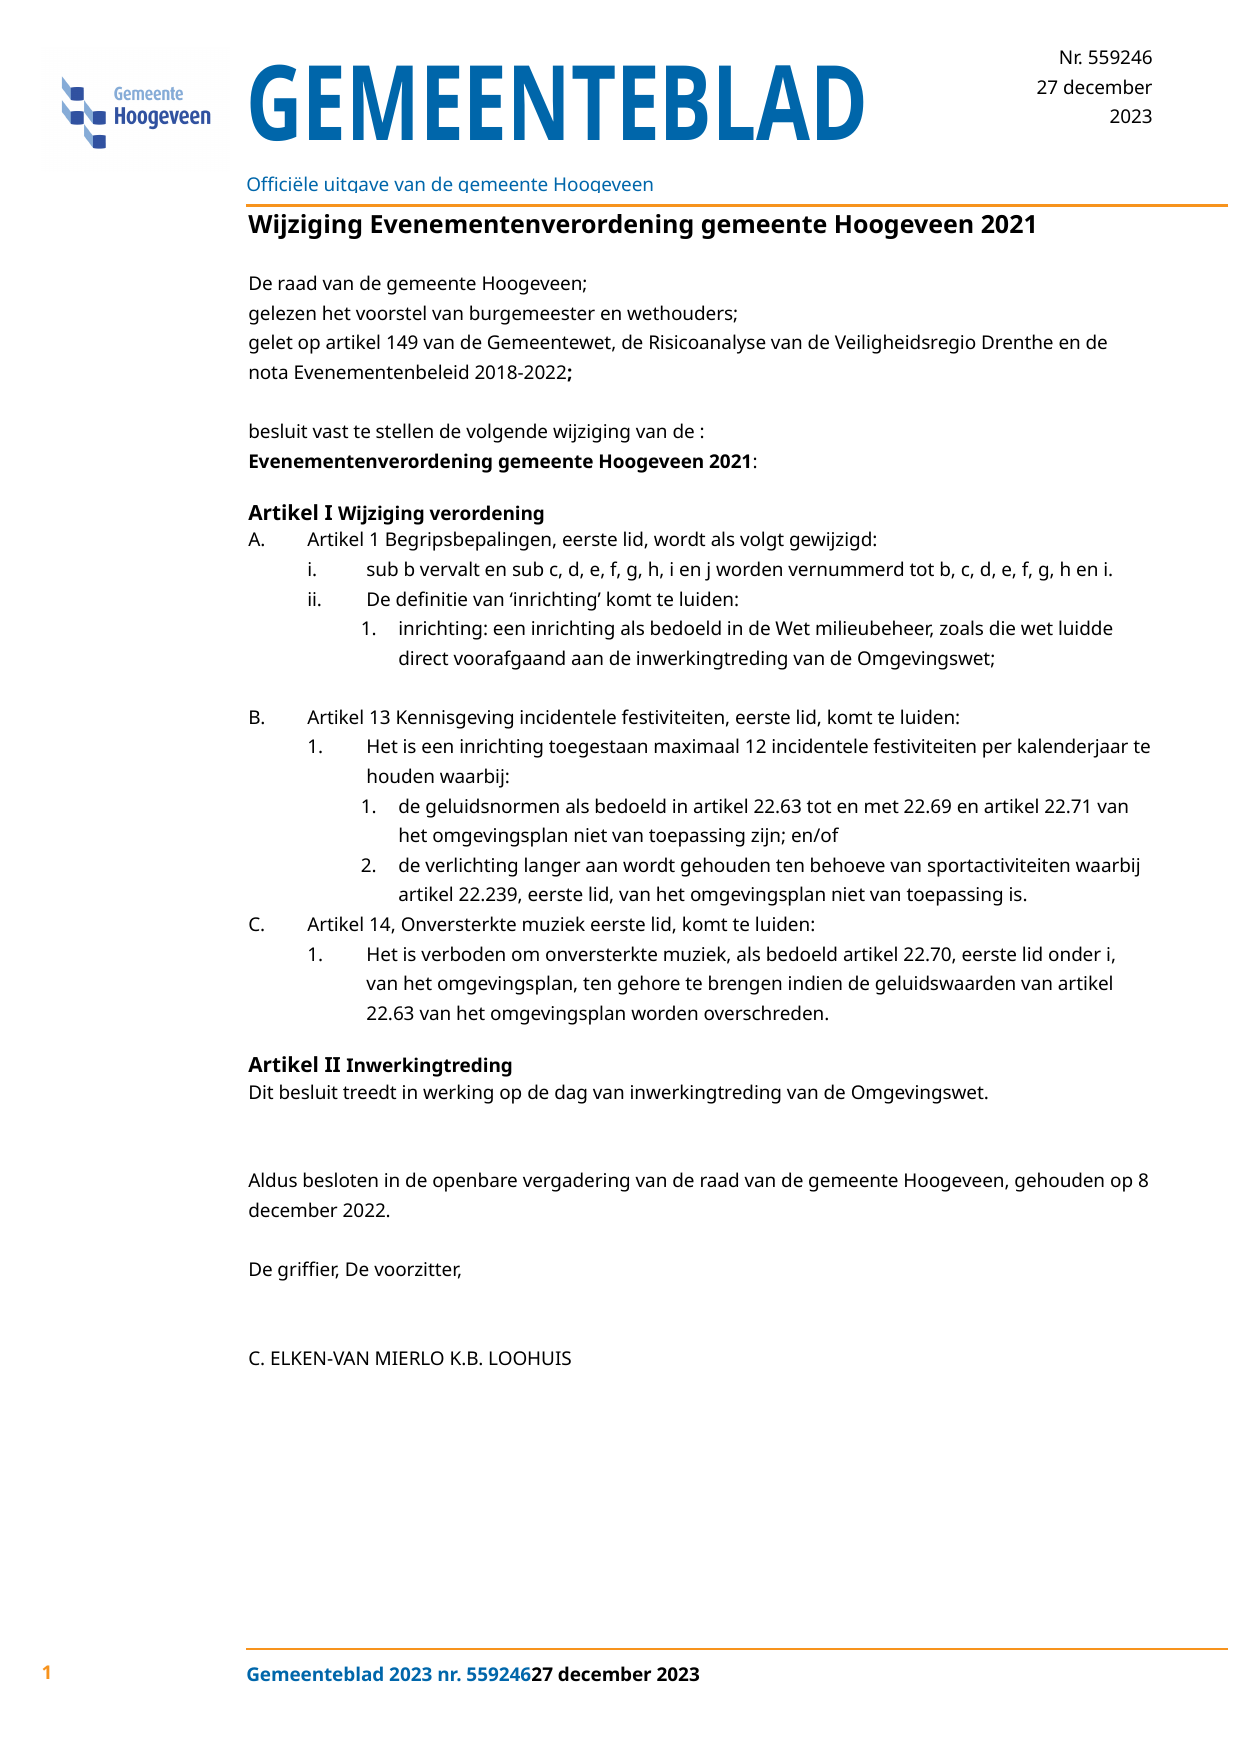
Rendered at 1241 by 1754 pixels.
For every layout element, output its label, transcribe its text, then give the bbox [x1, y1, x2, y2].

text Wijziging Evenementenverordening gemeente Hoogeveen 2021 [248, 207, 1152, 241]
text C. ELKEN-VAN MIERLO K.B. LOOHUIS [248, 1345, 1152, 1371]
list De definitie van ‘inrichting’ komt te luiden: [307, 586, 1152, 612]
picture [41, 47, 231, 172]
list Artikel 1 Begripsbepalingen, eerste lid, wordt als volgt gewijzigd: [248, 527, 1152, 552]
list inrichting: een inrichting als bedoeld in de Wet milieubeheer, zoals die wet luidde direct voorafgaand aan de inwerkingtreding van de Omgevingswet; [361, 615, 1152, 671]
text De griffier, De voorzitter, [248, 1256, 1152, 1282]
text De raad van de gemeente Hoogeveen; [248, 270, 1152, 296]
text Evenementenverordening gemeente Hoogeveen 2021: [248, 448, 1152, 473]
list Het is verboden om onversterkte muziek, als bedoeld artikel 22.70, eerste lid onder i, van het omgevingsplan, ten gehore te brengen indien de geluidswaarden van artikel 22.63 van het omgevingsplan worden overschreden. [307, 941, 1152, 1026]
text Aldus besloten in de openbare vergadering van de raad van de gemeente Hoogeveen, gehouden op 8 december 2022. [248, 1168, 1152, 1223]
text besluit vast te stellen de volgende wijziging van de : [248, 418, 1152, 444]
list de geluidsnormen als bedoeld in artikel 22.63 tot en met 22.69 en artikel 22.71 van het omgevingsplan niet van toepassing zijn; en/of [361, 793, 1152, 848]
list Artikel 13 Kennisgeving incidentele festiviteiten, eerste lid, komt te luiden: [248, 704, 1152, 730]
text gelet op artikel 149 van de Gemeentewet, de Risicoanalyse van de Veiligheidsregio Drenthe en de nota Evenementenbeleid 2018-2022; [248, 329, 1152, 385]
list de verlichting langer aan wordt gehouden ten behoeve van sportactiviteiten waarbij artikel 22.239, eerste lid, van het omgevingsplan niet van toepassing is. [361, 852, 1152, 907]
list sub b vervalt en sub c, d, e, f, g, h, i en j worden vernummerd tot b, c, d, e, f, g, h en i. [307, 556, 1152, 582]
text gelezen het voorstel van burgemeester en wethouders; [248, 300, 1152, 326]
text Artikel II Inwerkingtreding [248, 1050, 1152, 1079]
list Het is een inrichting toegestaan maximaal 12 incidentele festiviteiten per kalenderjaar te houden waarbij: [307, 734, 1152, 789]
text Artikel I Wijziging verordening [248, 498, 1152, 527]
text Dit besluit treedt in werking op de dag van inwerkingtreding van de Omgevingswet. [248, 1079, 1152, 1104]
list Artikel 14, Onversterkte muziek eerste lid, komt te luiden: [248, 911, 1152, 937]
